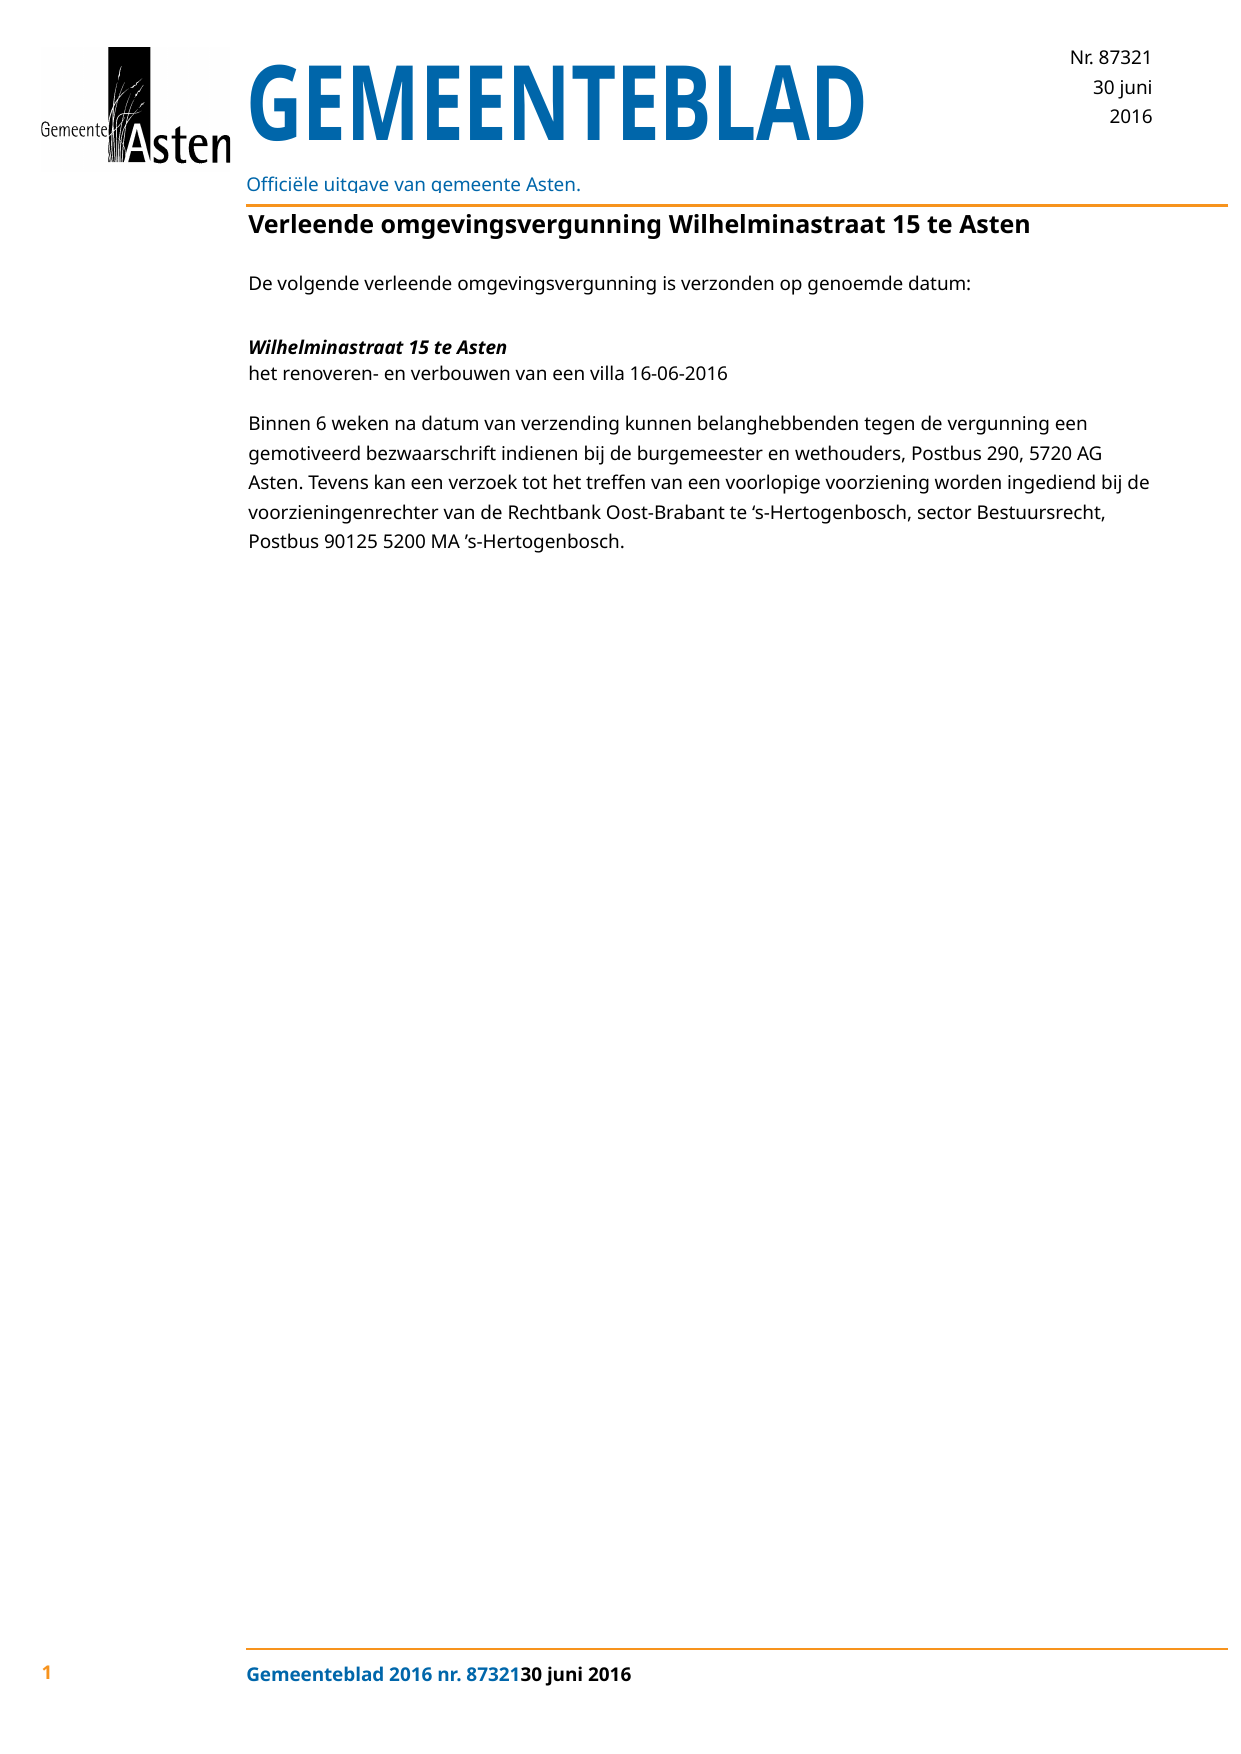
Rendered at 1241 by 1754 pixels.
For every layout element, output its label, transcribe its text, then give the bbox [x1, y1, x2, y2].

text De volgende verleende omgevingsvergunning is verzonden op genoemde datum: [248, 270, 1152, 296]
text Verleende omgevingsvergunning Wilhelminastraat 15 te Asten [248, 207, 1152, 241]
text Binnen 6 weken na datum van verzending kunnen belanghebbenden tegen de vergunning een gemotiveerd bezwaarschrift indienen bij de burgemeester en wethouders, Postbus 290, 5720 AG Asten. Tevens kan een verzoek tot het treffen van een voorlopige voorziening worden ingediend bij de voorzieningenrechter van de Rechtbank Oost-Brabant te ‘s-Hertogenbosch, sector Bestuursrecht, Postbus 90125 5200 MA ’s-Hertogenbosch. [248, 410, 1152, 554]
text het renoveren- en verbouwen van een villa 16-06-2016 [248, 360, 1152, 386]
text Wilhelminastraat 15 te Asten [248, 334, 1152, 360]
picture [41, 47, 231, 172]
